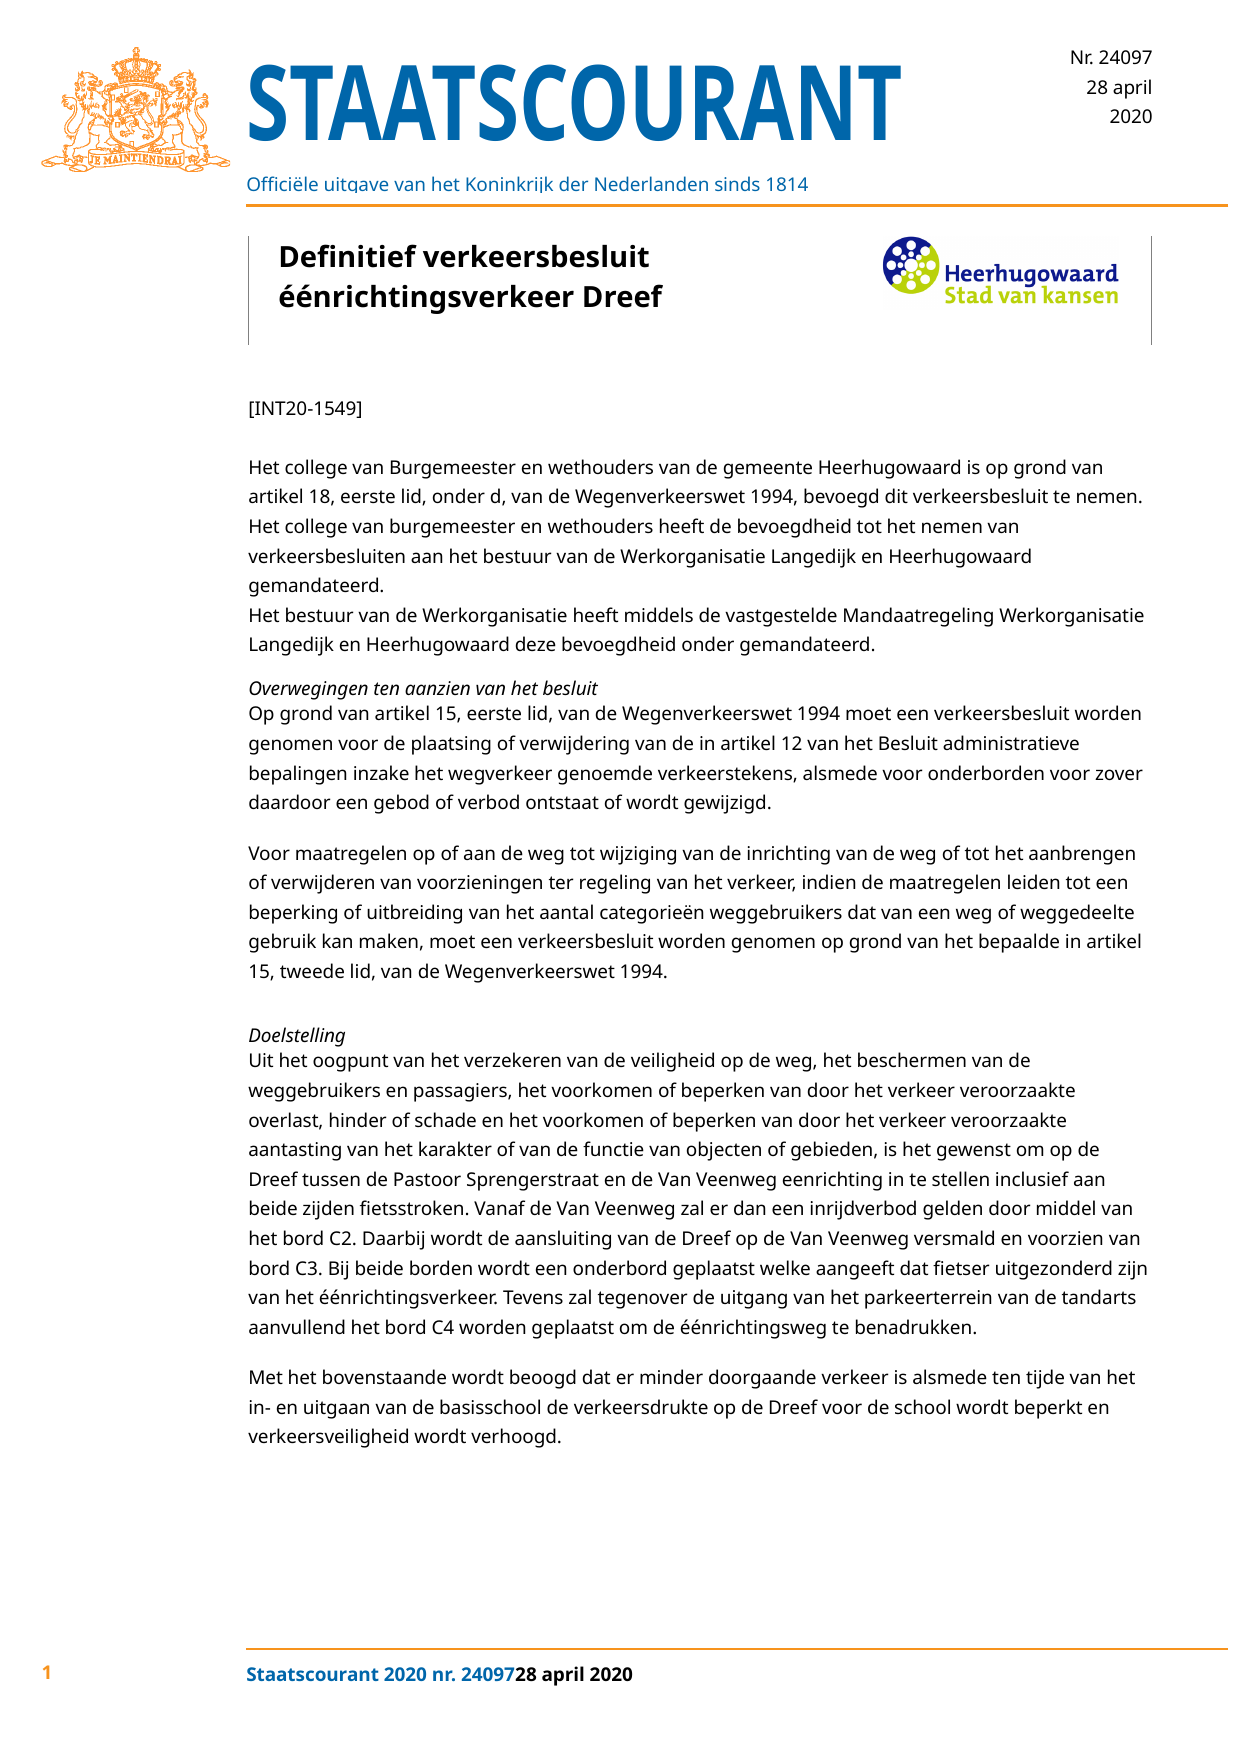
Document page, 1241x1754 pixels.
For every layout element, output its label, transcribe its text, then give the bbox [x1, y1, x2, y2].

text Overwegingen ten aanzien van het besluit [248, 675, 1152, 701]
table_header Definitief verkeersbesluit éénrichtingsverkeer Dreef [249, 236, 850, 345]
text Het college van burgemeester en wethouders heeft de bevoegdheid tot het nemen van verkeersbesluiten aan het bestuur van de Werkorganisatie Langedijk en Heerhugowaard gemandateerd. [248, 513, 1152, 598]
table_header [850, 310, 1151, 345]
table_header [1119, 236, 1151, 309]
picture [41, 47, 231, 172]
text Uit het oogpunt van het verzekeren van de veiligheid op de weg, het beschermen van de weggebruikers en passagiers, het voorkomen of beperken van door het verkeer veroorzaakte overlast, hinder of schade en het voorkomen of beperken van door het verkeer veroorzaakte aantasting van het karakter of van de functie van objecten of gebieden, is het gewenst om op de Dreef tussen de Pastoor Sprengerstraat en de Van Veenweg eenrichting in te stellen inclusief aan beide zijden fietsstroken. Vanaf de Van Veenweg zal er dan een inrijdverbod gelden door middel van het bord C2. Daarbij wordt de aansluiting van de Dreef op de Van Veenweg versmald en voorzien van bord C3. Bij beide borden wordt een onderbord geplaatst welke aangeeft dat fietser uitgezonderd zijn van het éénrichtingsverkeer. Tevens zal tegenover de uitgang van het parkeerterrein van de tandarts aanvullend het bord C4 worden geplaatst om de éénrichtingsweg te benadrukken. [248, 1048, 1152, 1340]
text [INT20-1549] [248, 395, 1152, 421]
text Het bestuur van de Werkorganisatie heeft middels de vastgestelde Mandaatregeling Werkorganisatie Langedijk en Heerhugowaard deze bevoegdheid onder gemandateerd. [248, 602, 1152, 657]
text Het college van Burgemeester en wethouders van de gemeente Heerhugowaard is op grond van artikel 18, eerste lid, onder d, van de Wegenverkeerswet 1994, bevoegd dit verkeersbesluit te nemen. [248, 454, 1152, 509]
text Op grond van artikel 15, eerste lid, van de Wegenverkeerswet 1994 moet een verkeersbesluit worden genomen voor de plaatsing of verwijdering van de in artikel 12 van het Besluit administratieve bepalingen inzake het wegverkeer genoemde verkeerstekens, alsmede voor onderborden voor zover daardoor een gebod of verbod ontstaat of wordt gewijzigd. [248, 701, 1152, 815]
picture [882, 236, 1119, 310]
table_header [850, 236, 882, 309]
text Voor maatregelen op of aan de weg tot wijziging van de inrichting van de weg of tot het aanbrengen of verwijderen van voorzieningen ter regeling van het verkeer, indien de maatregelen leiden tot een beperking of uitbreiding van het aantal categorieën weggebruikers dat van een weg of weggedeelte gebruik kan maken, moet een verkeersbesluit worden genomen op grond van het bepaalde in artikel 15, tweede lid, van de Wegenverkeerswet 1994. [248, 840, 1152, 984]
text Met het bovenstaande wordt beoogd dat er minder doorgaande verkeer is alsmede ten tijde van het in- en uitgaan van de basisschool de verkeersdrukte op de Dreef voor de school wordt beperkt en verkeersveiligheid wordt verhoogd. [248, 1364, 1152, 1449]
text Doelstelling [248, 1022, 1152, 1048]
